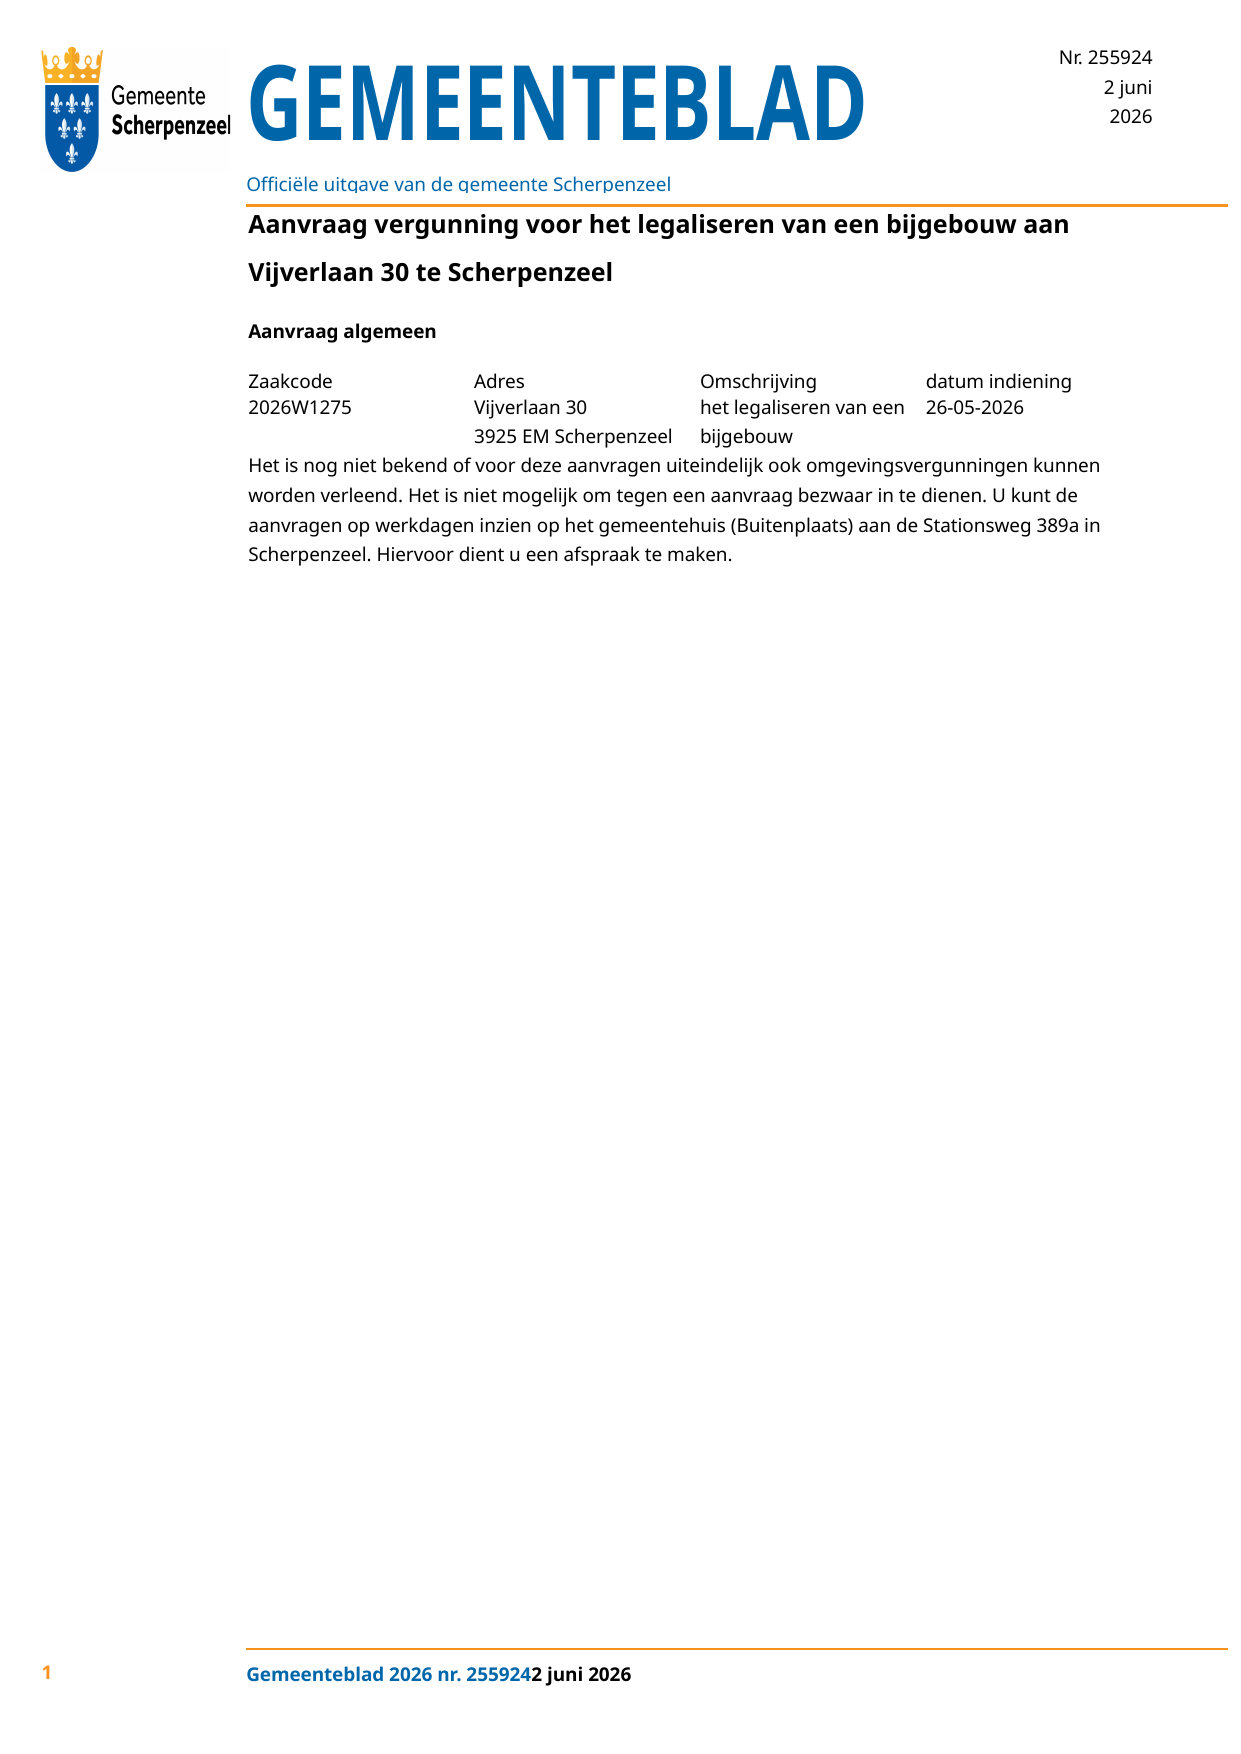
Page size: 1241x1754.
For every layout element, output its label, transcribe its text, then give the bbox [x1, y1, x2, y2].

text Het is nog niet bekend of voor deze aanvragen uiteindelijk ook omgevingsvergunningen kunnen worden verleend. Het is niet mogelijk om tegen een aanvraag bezwaar in te dienen. U kunt de aanvragen op werkdagen inzien op het gemeentehuis (Buitenplaats) aan de Stationsweg 389a in Scherpenzeel. Hiervoor dient u een afspraak te maken. [248, 453, 1152, 567]
table_header Omschrijving [700, 369, 926, 394]
table_cell het legaliseren van een bijgebouw [700, 394, 926, 449]
table_header Adres [474, 369, 700, 394]
table_cell Vijverlaan 30 3925 EM Scherpenzeel [474, 394, 700, 449]
picture [41, 47, 231, 172]
table_cell 26-05-2026 [926, 394, 1152, 449]
text Aanvraag vergunning voor het legaliseren van een bijgebouw aan Vijverlaan 30 te Scherpenzeel [248, 207, 1152, 288]
table_header Zaakcode [248, 369, 474, 394]
text Aanvraag algemeen [248, 318, 1152, 344]
table_header datum indiening [926, 369, 1152, 394]
table_cell 2026W1275 [248, 394, 474, 449]
